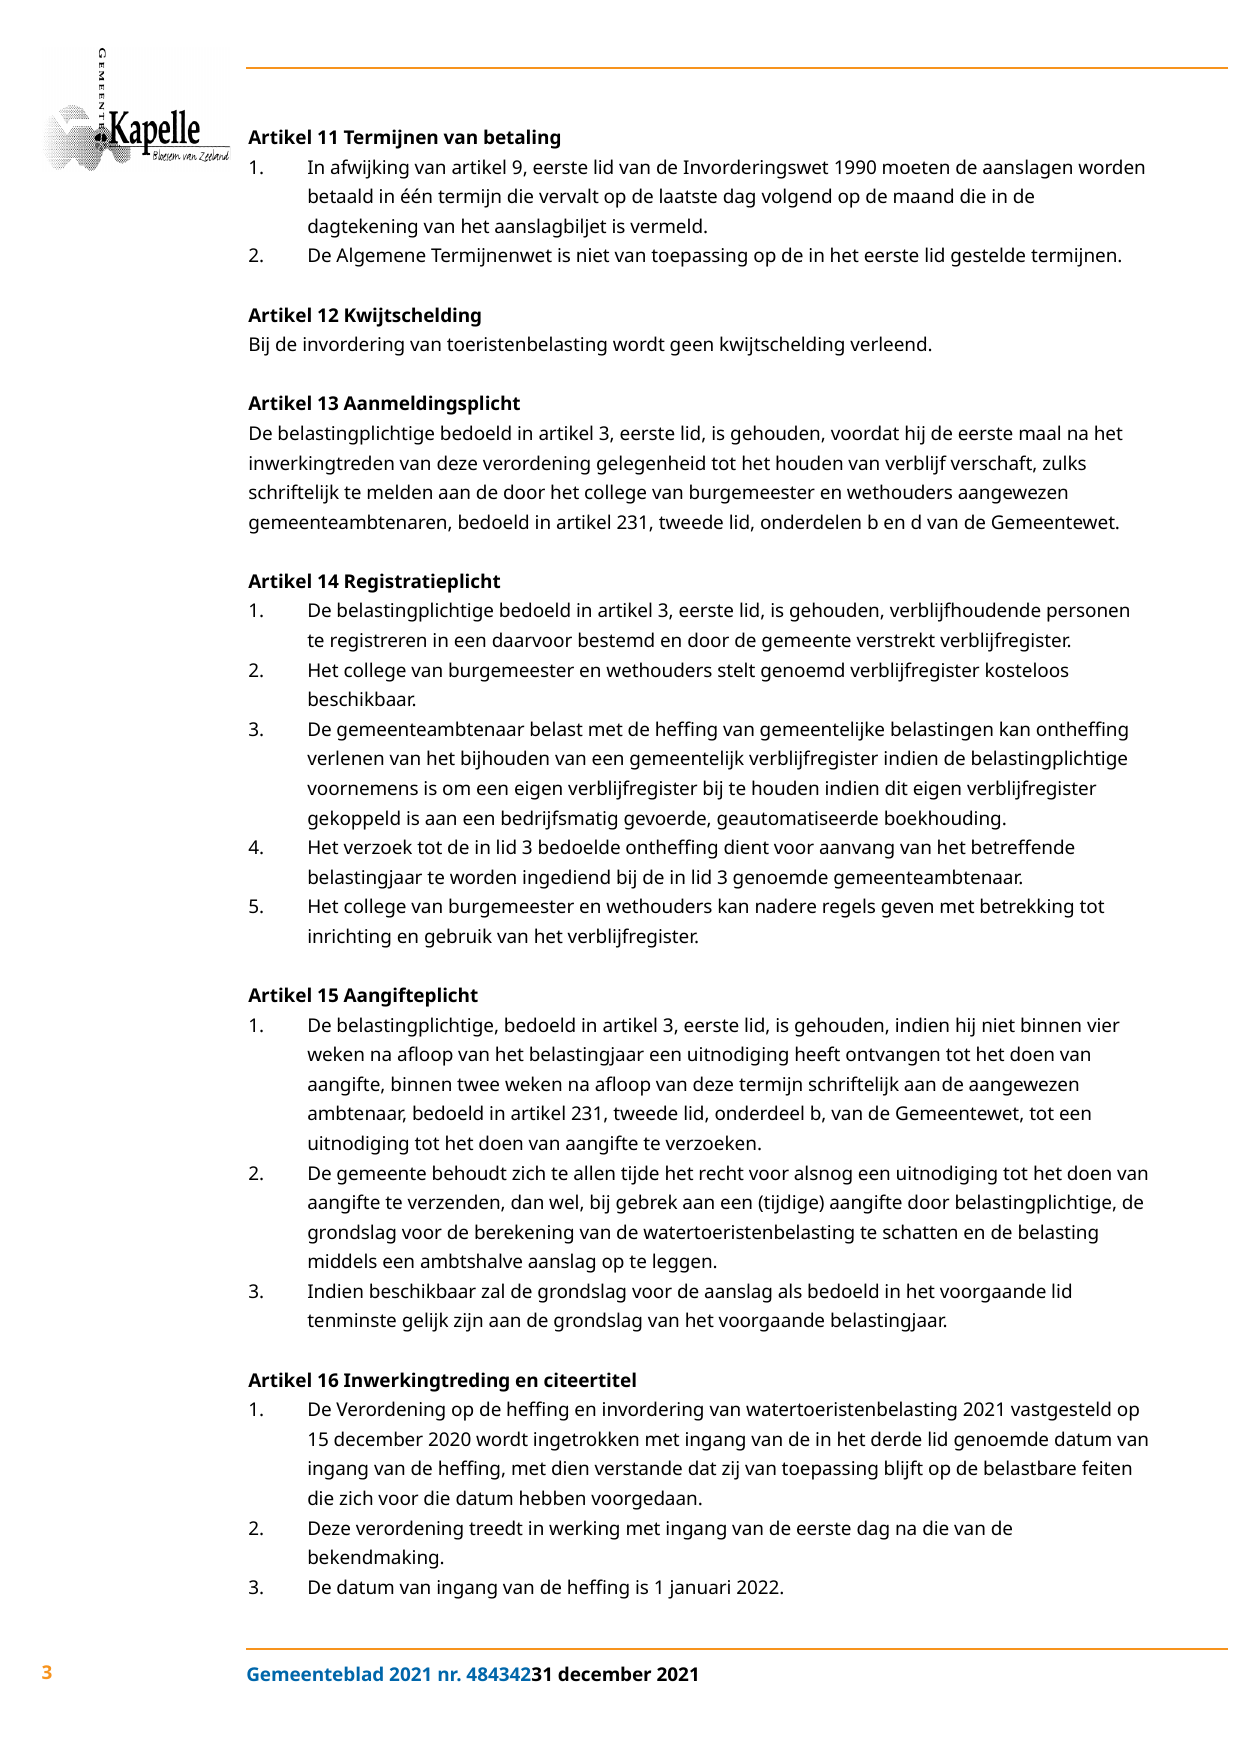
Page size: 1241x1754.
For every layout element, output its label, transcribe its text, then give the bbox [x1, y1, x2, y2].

list De gemeenteambtenaar belast met de heffing van gemeentelijke belastingen kan ontheffing verlenen van het bijhouden van een gemeentelijk verblijfregister indien de belastingplichtige voornemens is om een eigen verblijfregister bij te houden indien dit eigen verblijfregister gekoppeld is aan een bedrijfsmatig gevoerde, geautomatiseerde boekhouding. [248, 716, 1152, 831]
list Het college van burgemeester en wethouders stelt genoemd verblijfregister kosteloos beschikbaar. [248, 657, 1152, 712]
list De belastingplichtige bedoeld in artikel 3, eerste lid, is gehouden, verblijfhoudende personen te registreren in een daarvoor bestemd en door de gemeente verstrekt verblijfregister. [248, 598, 1152, 653]
list De datum van ingang van de heffing is 1 januari 2022. [248, 1574, 1152, 1600]
list De belastingplichtige, bedoeld in artikel 3, eerste lid, is gehouden, indien hij niet binnen vier weken na afloop van het belastingjaar een uitnodiging heeft ontvangen tot het doen van aangifte, binnen twee weken na afloop van deze termijn schriftelijk aan de aangewezen ambtenaar, bedoeld in artikel 231, tweede lid, onderdeel b, van de Gemeentewet, tot een uitnodiging tot het doen van aangifte te verzoeken. [248, 1012, 1152, 1156]
list Het verzoek tot de in lid 3 bedoelde ontheffing dient voor aanvang van het betreffende belastingjaar te worden ingediend bij de in lid 3 genoemde gemeenteambtenaar. [248, 834, 1152, 890]
list Deze verordening treedt in werking met ingang van de eerste dag na die van de bekendmaking. [248, 1515, 1152, 1570]
text Artikel 12 Kwijtschelding [248, 302, 1152, 328]
text De belastingplichtige bedoeld in artikel 3, eerste lid, is gehouden, voordat hij de eerste maal na het inwerkingtreden van deze verordening gelegenheid tot het houden van verblijf verschaft, zulks schriftelijk te melden aan de door het college van burgemeester en wethouders aangewezen gemeenteambtenaren, bedoeld in artikel 231, tweede lid, onderdelen b en d van de Gemeentewet. [248, 420, 1152, 535]
text Bij de invordering van toeristenbelasting wordt geen kwijtschelding verleend. [248, 331, 1152, 357]
list Indien beschikbaar zal de grondslag voor de aanslag als bedoeld in het voorgaande lid tenminste gelijk zijn aan de grondslag van het voorgaande belastingjaar. [248, 1278, 1152, 1333]
text Artikel 11 Termijnen van betaling [248, 124, 1152, 150]
picture [41, 47, 231, 172]
list In afwijking van artikel 9, eerste lid van de Invorderingswet 1990 moeten de aanslagen worden betaald in één termijn die vervalt op de laatste dag volgend op de maand die in de dagtekening van het aanslagbiljet is vermeld. [248, 154, 1152, 239]
text Artikel 16 Inwerkingtreding en citeertitel [248, 1367, 1152, 1393]
list De gemeente behoudt zich te allen tijde het recht voor alsnog een uitnodiging tot het doen van aangifte te verzenden, dan wel, bij gebrek aan een (tijdige) aangifte door belastingplichtige, de grondslag voor de berekening van de watertoeristenbelasting te schatten en de belasting middels een ambtshalve aanslag op te leggen. [248, 1160, 1152, 1274]
text Artikel 13 Aanmeldingsplicht [248, 391, 1152, 416]
text Artikel 14 Registratieplicht [248, 568, 1152, 594]
list De Verordening op de heffing en invordering van watertoeristenbelasting 2021 vastgesteld op 15 december 2020 wordt ingetrokken met ingang van de in het derde lid genoemde datum van ingang van de heffing, met dien verstande dat zij van toepassing blijft op de belastbare feiten die zich voor die datum hebben voorgedaan. [248, 1396, 1152, 1511]
list De Algemene Termijnenwet is niet van toepassing op de in het eerste lid gestelde termijnen. [248, 243, 1152, 268]
text Artikel 15 Aangifteplicht [248, 982, 1152, 1008]
list Het college van burgemeester en wethouders kan nadere regels geven met betrekking tot inrichting en gebruik van het verblijfregister. [248, 893, 1152, 949]
